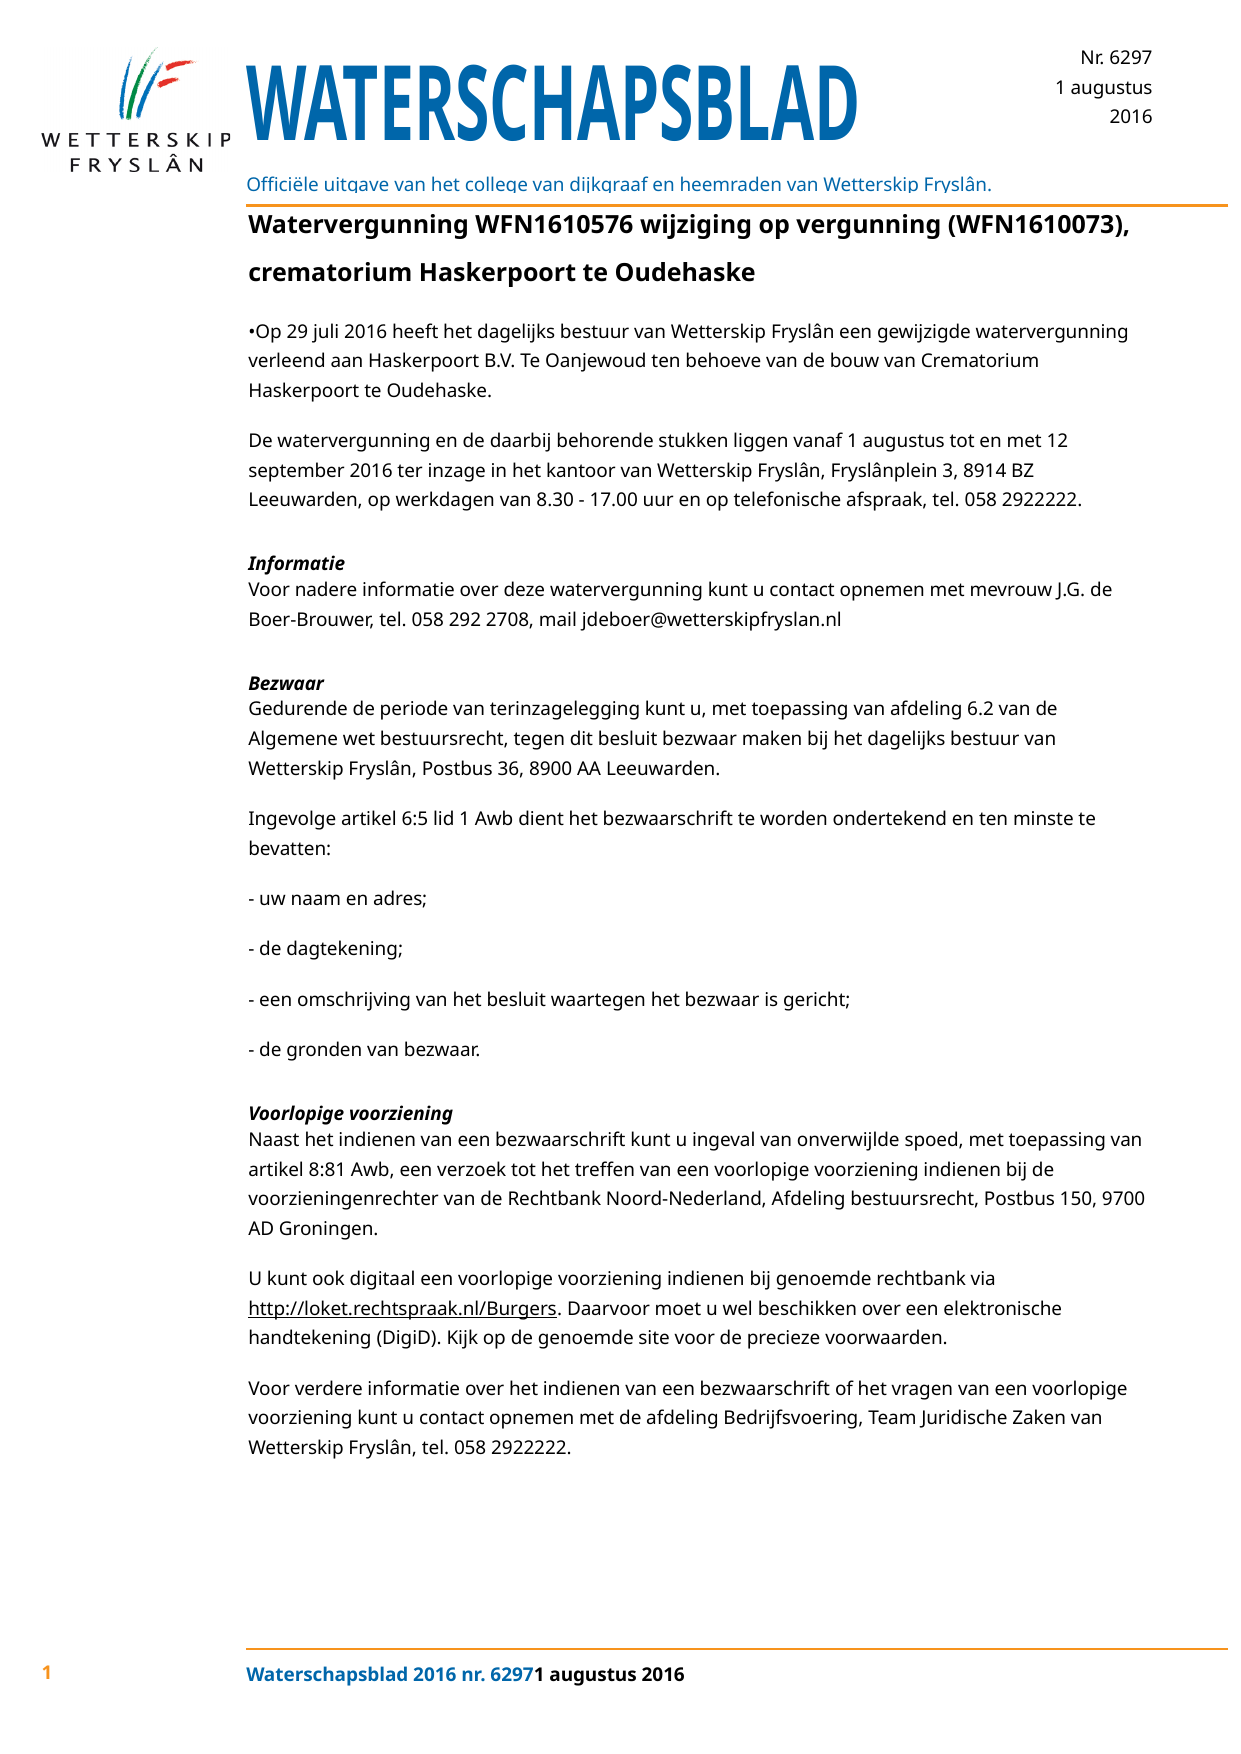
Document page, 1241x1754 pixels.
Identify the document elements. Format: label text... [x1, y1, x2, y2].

text Watervergunning WFN1610576 wijziging op vergunning (WFN1610073), crematorium Haskerpoort te Oudehaske [248, 207, 1152, 288]
text Bezwaar [248, 670, 1152, 696]
text U kunt ook digitaal een voorlopige voorziening indienen bij genoemde rechtbank via http://loket.rechtspraak.nl/Burgers. Daarvoor moet u wel beschikken over een elektronische handtekening (DigiD). Kijk op de genoemde site voor de precieze voorwaarden. [248, 1265, 1152, 1350]
text Voorlopige voorziening [248, 1100, 1152, 1126]
text - uw naam en adres; [248, 885, 1152, 911]
text Voor nadere informatie over deze watervergunning kunt u contact opnemen met mevrouw J.G. de Boer-Brouwer, tel. 058 292 2708, mail jdeboer@wetterskipfryslan.nl [248, 576, 1152, 632]
text •Op 29 juli 2016 heeft het dagelijks bestuur van Wetterskip Fryslân een gewijzigde watervergunning verleend aan Haskerpoort B.V. Te Oanjewoud ten behoeve van de bouw van Crematorium Haskerpoort te Oudehaske. [248, 318, 1152, 403]
picture [41, 47, 231, 172]
text Informatie [248, 551, 1152, 576]
text - de gronden van bezwaar. [248, 1036, 1152, 1062]
text Naast het indienen van een bezwaarschrift kunt u ingeval van onverwijlde spoed, met toepassing van artikel 8:81 Awb, een verzoek tot het treffen van een voorlopige voorziening indienen bij de voorzieningenrechter van de Rechtbank Noord-Nederland, Afdeling bestuursrecht, Postbus 150, 9700 AD Groningen. [248, 1126, 1152, 1241]
text - een omschrijving van het besluit waartegen het bezwaar is gericht; [248, 986, 1152, 1012]
text Voor verdere informatie over het indienen van een bezwaarschrift of het vragen van een voorlopige voorziening kunt u contact opnemen met de afdeling Bedrijfsvoering, Team Juridische Zaken van Wetterskip Fryslân, tel. 058 2922222. [248, 1375, 1152, 1460]
text De watervergunning en de daarbij behorende stukken liggen vanaf 1 augustus tot en met 12 september 2016 ter inzage in het kantoor van Wetterskip Fryslân, Fryslânplein 3, 8914 BZ Leeuwarden, op werkdagen van 8.30 - 17.00 uur en op telefonische afspraak, tel. 058 2922222. [248, 427, 1152, 512]
text - de dagtekening; [248, 936, 1152, 961]
text Gedurende de periode van terinzagelegging kunt u, met toepassing van afdeling 6.2 van de Algemene wet bestuursrecht, tegen dit besluit bezwaar maken bij het dagelijks bestuur van Wetterskip Fryslân, Postbus 36, 8900 AA Leeuwarden. [248, 696, 1152, 781]
text Ingevolge artikel 6:5 lid 1 Awb dient het bezwaarschrift te worden ondertekend en ten minste te bevatten: [248, 805, 1152, 861]
